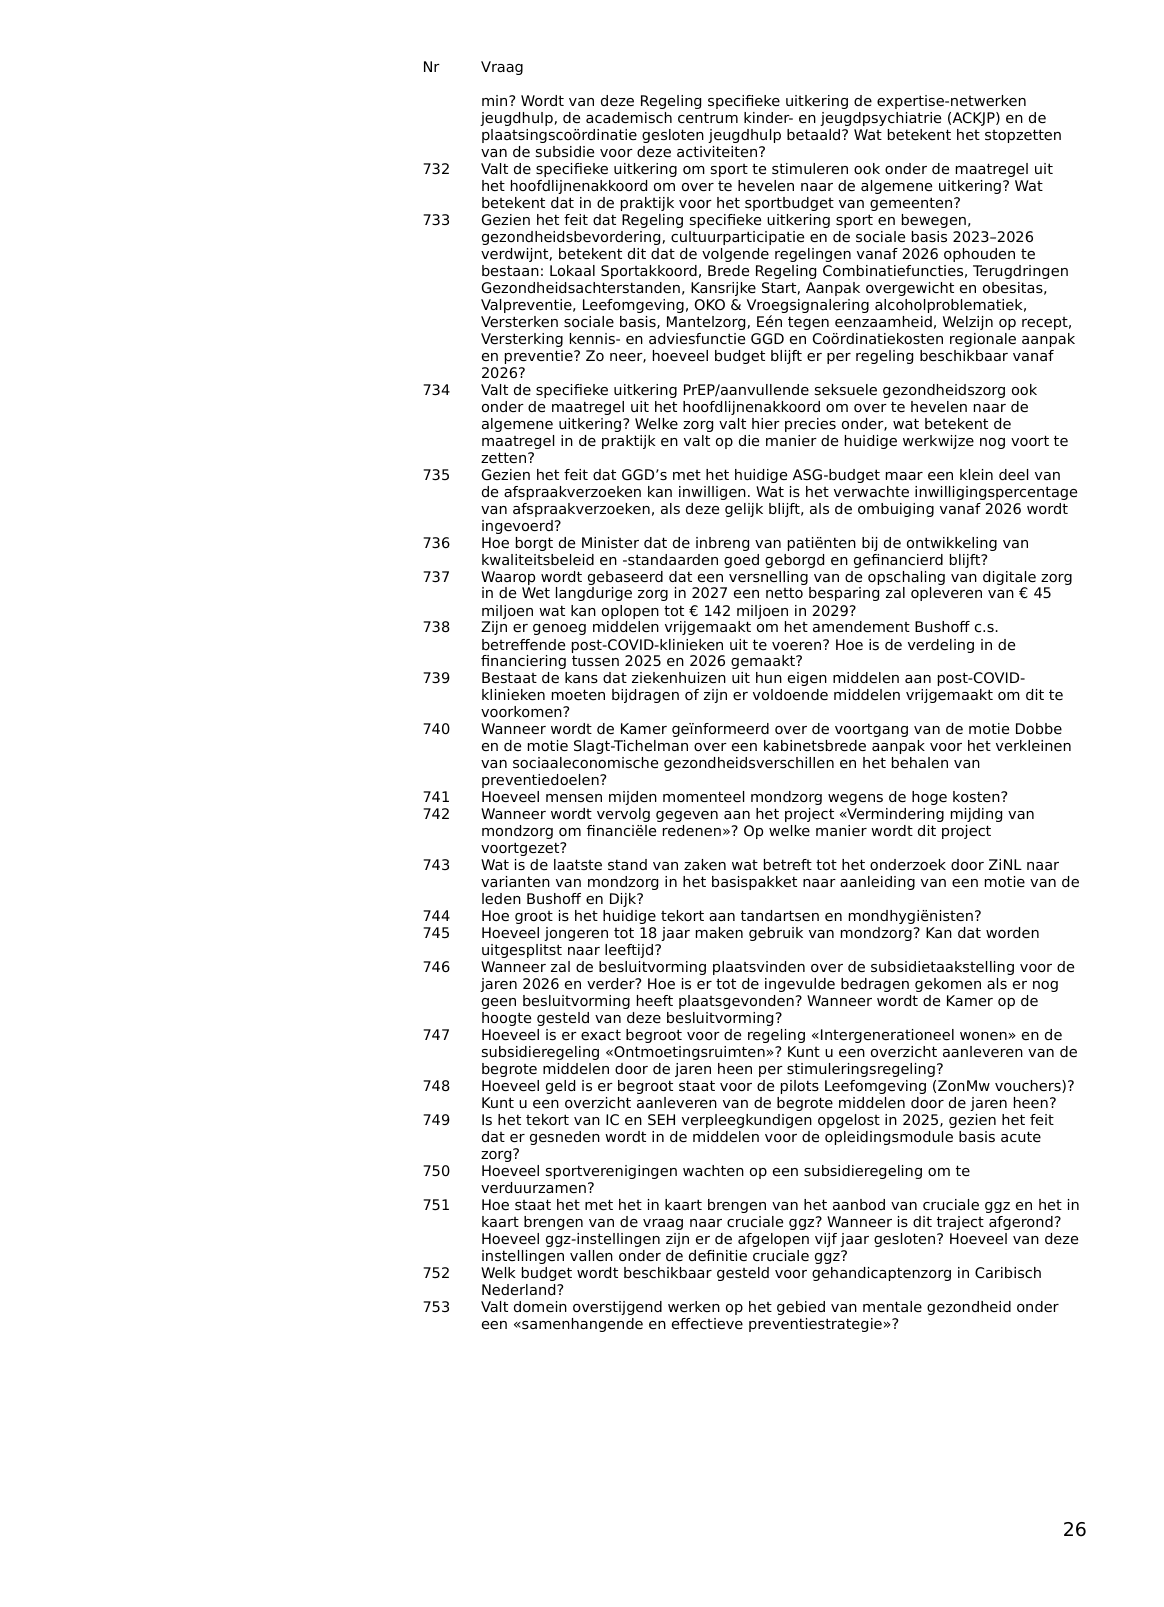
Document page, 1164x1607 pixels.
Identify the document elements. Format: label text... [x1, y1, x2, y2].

table_cell Gezien het feit dat GGD’s met het huidige ASG-budget maar een klein deel van de afspraakverzoeken kan inwilligen. Wat is het verwachte inwilligingspercentage van afspraakverzoeken, als deze gelijk blijft, als de ombuiging vanaf 2026 wordt ingevoerd? [475, 467, 1087, 534]
table_cell Hoeveel sportverenigingen wachten op een subsidieregeling om te verduurzamen? [475, 1163, 1087, 1197]
table_cell Hoe groot is het huidige tekort aan tandartsen en mondhygiënisten? [475, 908, 1087, 925]
table_cell 747 [422, 1027, 475, 1078]
table_cell 748 [422, 1078, 475, 1112]
table_cell 740 [422, 721, 475, 789]
table_cell Bestaat de kans dat ziekenhuizen uit hun eigen middelen aan post-COVID-klinieken moeten bijdragen of zijn er voldoende middelen vrijgemaakt om dit te voorkomen? [475, 670, 1087, 721]
table_cell Valt de specifieke uitkering om sport te stimuleren ook onder de maatregel uit het hoofdlijnenakkoord om over te hevelen naar de algemene uitkering? Wat betekent dat in de praktijk voor het sportbudget van gemeenten? [475, 161, 1087, 212]
table_cell 752 [422, 1265, 475, 1298]
table_cell 742 [422, 806, 475, 857]
table_cell Zijn er genoeg middelen vrijgemaakt om het amendement Bushoff c.s. betreffende post-COVID-klinieken uit te voeren? Hoe is de verdeling in de financiering tussen 2025 en 2026 gemaakt? [475, 619, 1087, 670]
table_cell 738 [422, 619, 475, 670]
table_cell 736 [422, 535, 475, 568]
table_cell Wanneer zal de besluitvorming plaatsvinden over de subsidietaakstelling voor de jaren 2026 en verder? Hoe is er tot de ingevulde bedragen gekomen als er nog geen besluitvorming heeft plaatsgevonden? Wanneer wordt de Kamer op de hoogte gesteld van deze besluitvorming? [475, 959, 1087, 1027]
table_cell [422, 93, 475, 161]
table_cell Waarop wordt gebaseerd dat een versnelling van de opschaling van digitale zorg in de Wet langdurige zorg in 2027 een netto besparing zal opleveren van € 45 miljoen wat kan oplopen tot € 142 miljoen in 2029? [475, 569, 1087, 619]
table_cell Hoeveel geld is er begroot staat voor de pilots Leefomgeving (ZonMw vouchers)? Kunt u een overzicht aanleveren van de begrote middelen door de jaren heen? [475, 1078, 1087, 1112]
table_cell Hoe borgt de Minister dat de inbreng van patiënten bij de ontwikkeling van kwaliteitsbeleid en -standaarden goed geborgd en gefinancierd blijft? [475, 535, 1087, 568]
table_cell Wanneer wordt de Kamer geïnformeerd over de voortgang van de motie Dobbe en de motie Slagt-Tichelman over een kabinetsbrede aanpak voor het verkleinen van sociaaleconomische gezondheidsverschillen en het behalen van preventiedoelen? [475, 721, 1087, 789]
table_cell [475, 76, 1087, 93]
table_cell Hoe staat het met het in kaart brengen van het aanbod van cruciale ggz en het in kaart brengen van de vraag naar cruciale ggz? Wanneer is dit traject afgerond? Hoeveel ggz-instellingen zijn er de afgelopen vijf jaar gesloten? Hoeveel van deze instellingen vallen onder de definitie cruciale ggz? [475, 1197, 1087, 1264]
table_cell 744 [422, 908, 475, 925]
table_cell 743 [422, 857, 475, 908]
table_cell 753 [422, 1299, 475, 1332]
table_cell 734 [422, 382, 475, 467]
table_cell 741 [422, 789, 475, 806]
table_cell Valt domein overstijgend werken op het gebied van mentale gezondheid onder een «samenhangende en effectieve preventiestrategie»? [475, 1299, 1087, 1332]
table_cell Hoeveel is er exact begroot voor de regeling «Intergenerationeel wonen» en de subsidieregeling «Ontmoetingsruimten»? Kunt u een overzicht aanleveren van de begrote middelen door de jaren heen per stimuleringsregeling? [475, 1027, 1087, 1078]
table_cell Is het tekort van IC en SEH verpleegkundigen opgelost in 2025, gezien het feit dat er gesneden wordt in de middelen voor de opleidingsmodule basis acute zorg? [475, 1112, 1087, 1163]
table_cell min? Wordt van deze Regeling specifieke uitkering de expertise-netwerken jeugdhulp, de academisch centrum kinder- en jeugdpsychiatrie (ACKJP) en de plaatsingscoördinatie gesloten jeugdhulp betaald? Wat betekent het stopzetten van de subsidie voor deze activiteiten? [475, 93, 1087, 161]
table_header Vraag [475, 59, 1087, 76]
table_cell 732 [422, 161, 475, 212]
table_cell 749 [422, 1112, 475, 1163]
table_cell 750 [422, 1163, 475, 1197]
table_header Nr [422, 59, 475, 76]
table_cell [422, 76, 475, 93]
table_cell 739 [422, 670, 475, 721]
table_cell 733 [422, 212, 475, 382]
table_cell 735 [422, 467, 475, 534]
table_cell Welk budget wordt beschikbaar gesteld voor gehandicaptenzorg in Caribisch Nederland? [475, 1265, 1087, 1298]
table_cell 751 [422, 1197, 475, 1264]
table_cell 737 [422, 569, 475, 619]
table_cell Wat is de laatste stand van zaken wat betreft tot het onderzoek door ZiNL naar varianten van mondzorg in het basispakket naar aanleiding van een motie van de leden Bushoff en Dijk? [475, 857, 1087, 908]
table_cell 746 [422, 959, 475, 1027]
table_cell Gezien het feit dat Regeling specifieke uitkering sport en bewegen, gezondheidsbevordering, cultuurparticipatie en de sociale basis 2023–2026 verdwijnt, betekent dit dat de volgende regelingen vanaf 2026 ophouden te bestaan: Lokaal Sportakkoord, Brede Regeling Combinatiefuncties, Terugdringen Gezondheidsachterstanden, Kansrijke Start, Aanpak overgewicht en obesitas, Valpreventie, Leefomgeving, OKO & Vroegsignalering alcoholproblematiek, Versterken sociale basis, Mantelzorg, Eén tegen eenzaamheid, Welzijn op recept, Versterking kennis- en adviesfunctie GGD en Coördinatiekosten regionale aanpak en preventie? Zo neer, hoeveel budget blijft er per regeling beschikbaar vanaf 2026? [475, 212, 1087, 382]
table_cell 745 [422, 925, 475, 959]
table_cell Wanneer wordt vervolg gegeven aan het project «Vermindering mijding van mondzorg om financiële redenen»? Op welke manier wordt dit project voortgezet? [475, 806, 1087, 857]
table_cell Hoeveel jongeren tot 18 jaar maken gebruik van mondzorg? Kan dat worden uitgesplitst naar leeftijd? [475, 925, 1087, 959]
table_cell Hoeveel mensen mijden momenteel mondzorg wegens de hoge kosten? [475, 789, 1087, 806]
table_cell Valt de specifieke uitkering PrEP/aanvullende seksuele gezondheidszorg ook onder de maatregel uit het hoofdlijnenakkoord om over te hevelen naar de algemene uitkering? Welke zorg valt hier precies onder, wat betekent de maatregel in de praktijk en valt op die manier de huidige werkwijze nog voort te zetten? [475, 382, 1087, 467]
